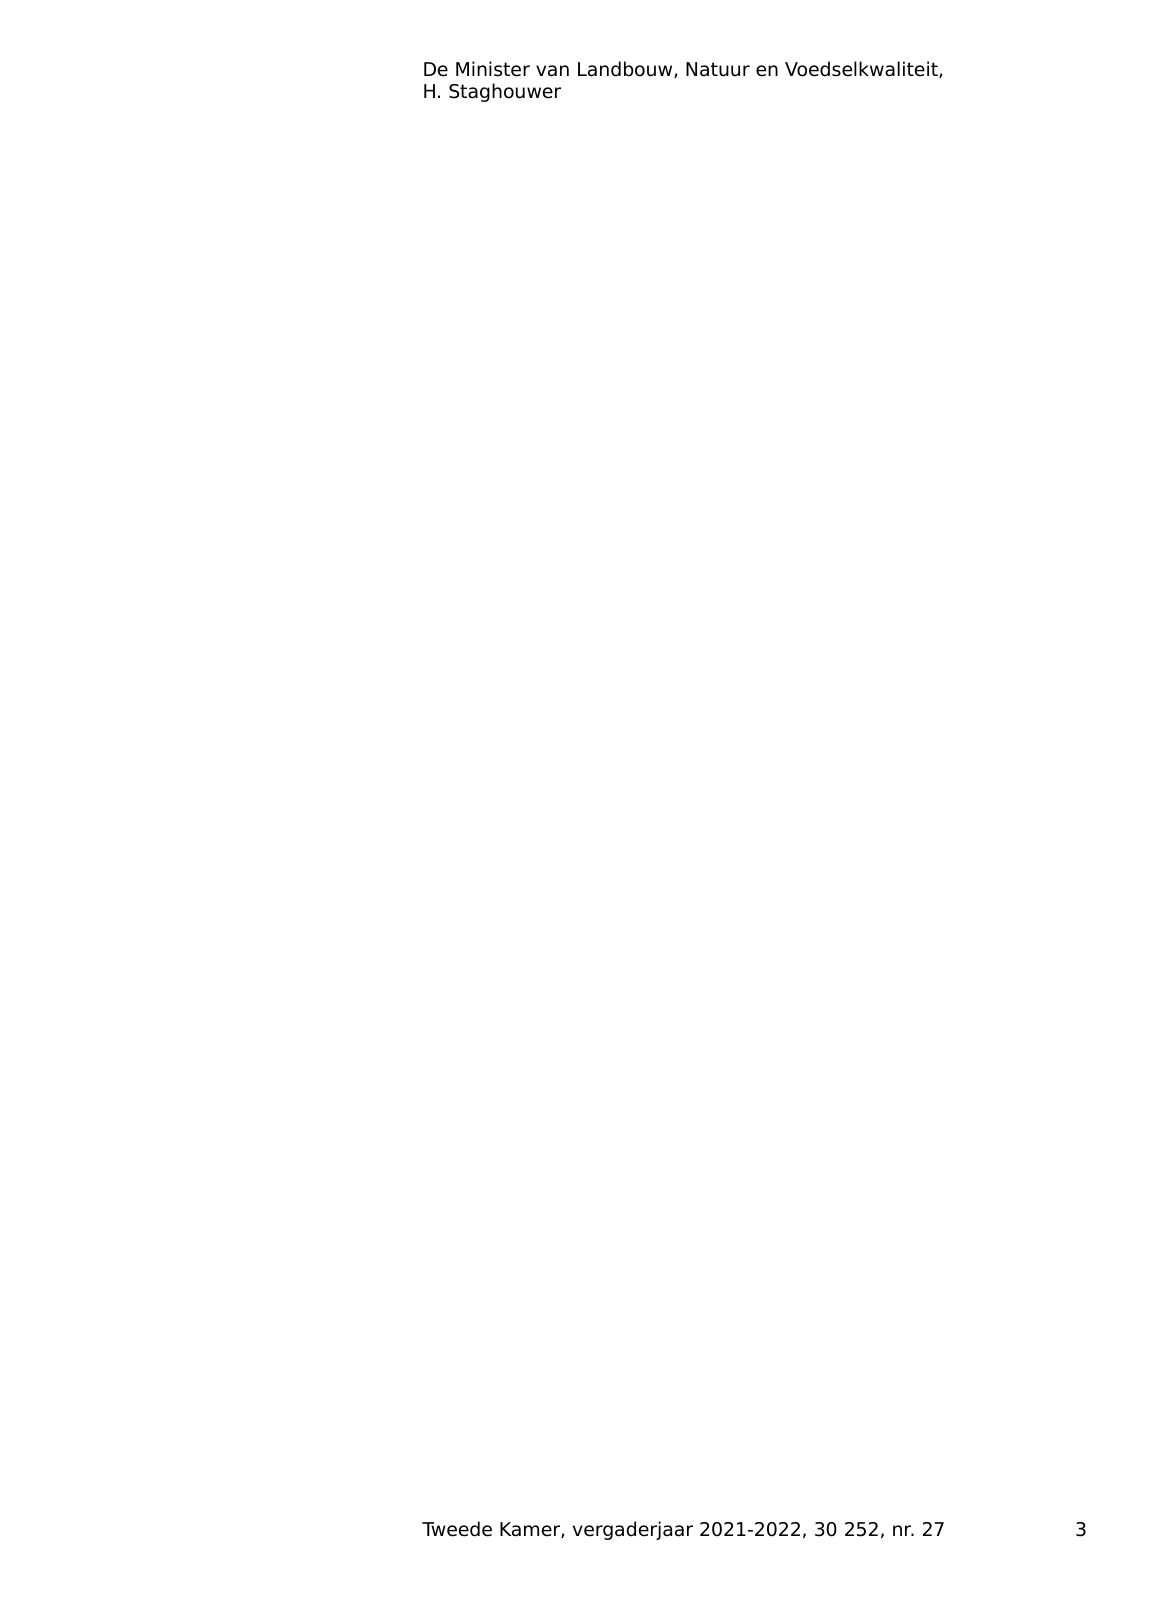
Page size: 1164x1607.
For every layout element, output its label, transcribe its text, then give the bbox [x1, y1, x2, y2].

text De Minister van Landbouw, Natuur en Voedselkwaliteit, H. Staghouwer [422, 59, 1087, 103]
